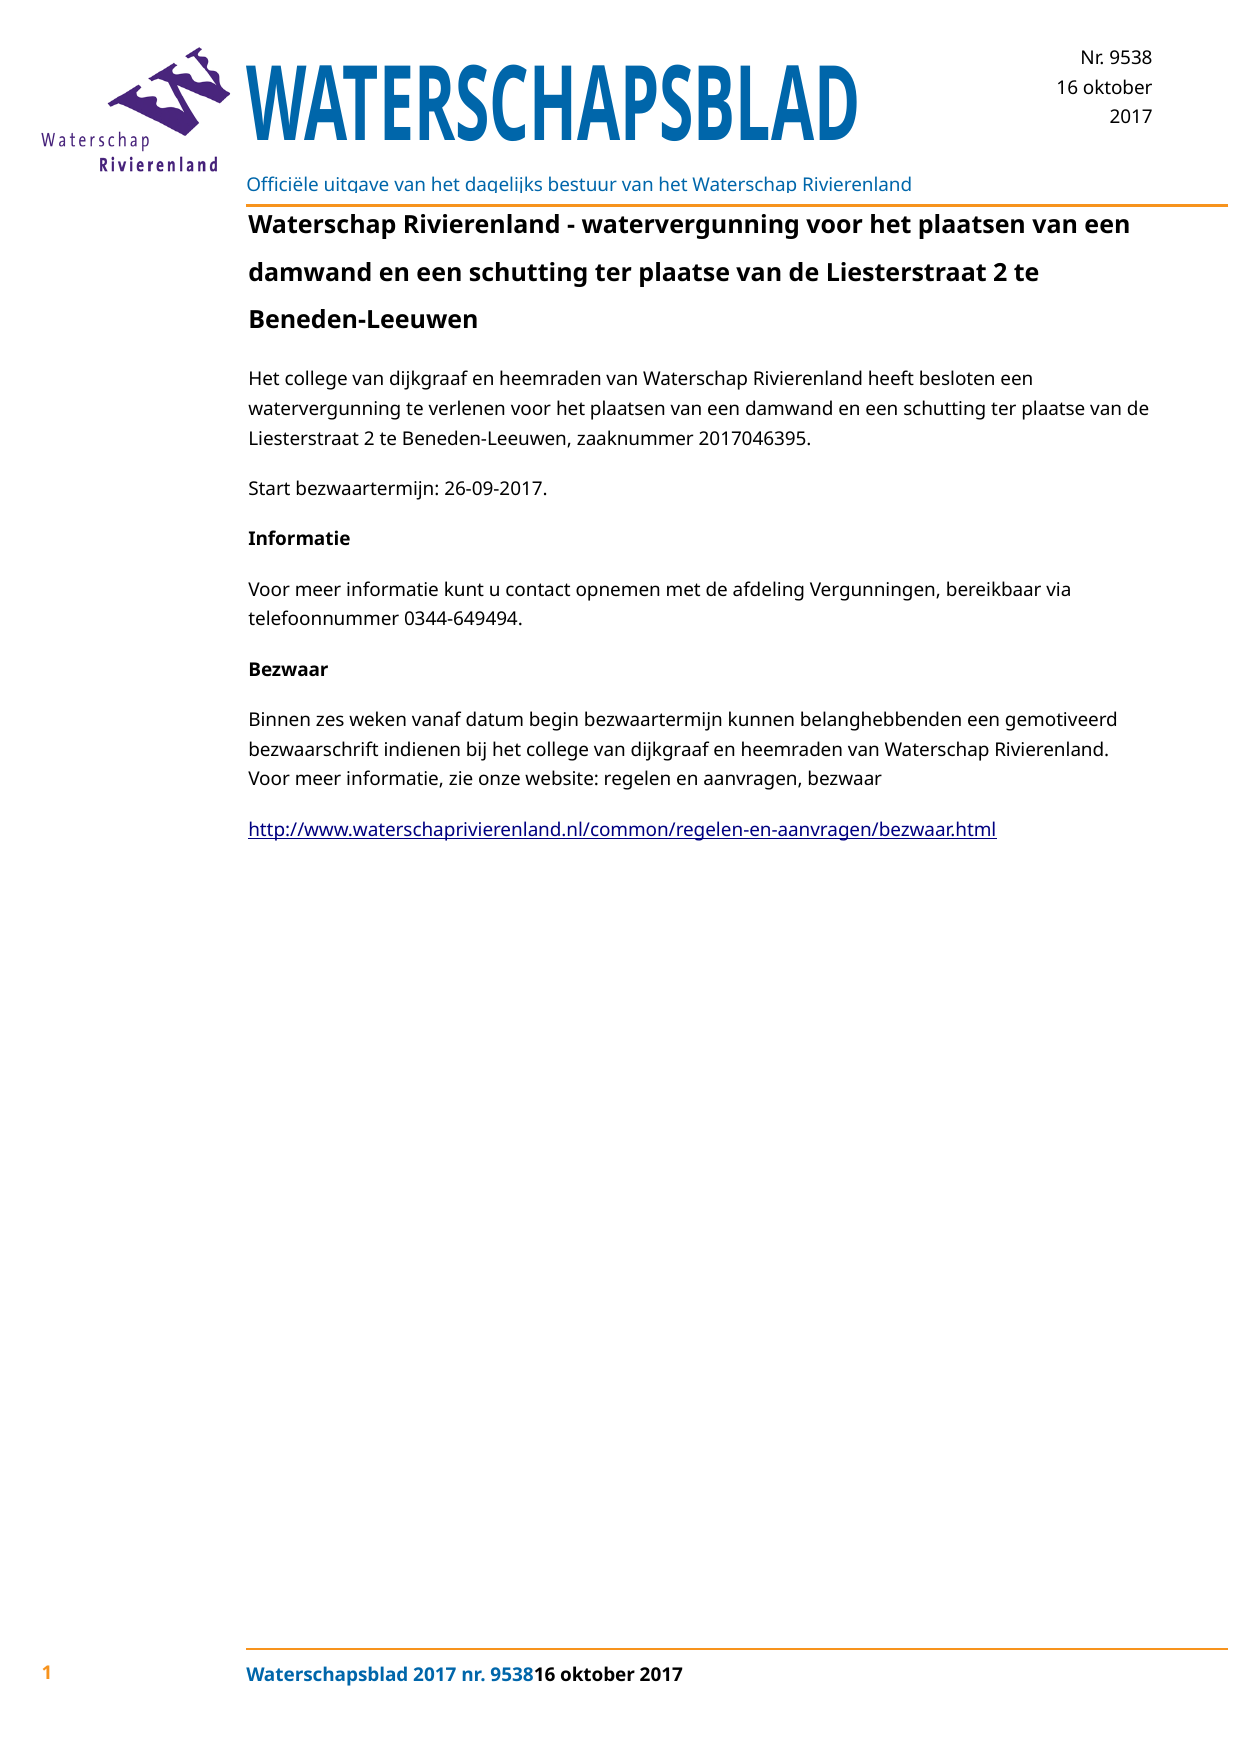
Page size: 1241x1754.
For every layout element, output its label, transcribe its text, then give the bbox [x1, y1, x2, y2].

text Waterschap Rivierenland - watervergunning voor het plaatsen van een damwand en een schutting ter plaatse van de Liesterstraat 2 te Beneden-Leeuwen [248, 207, 1152, 336]
text Bezwaar [248, 656, 1152, 682]
text Binnen zes weken vanaf datum begin bezwaartermijn kunnen belanghebbenden een gemotiveerd bezwaarschrift indienen bij het college van dijkgraaf en heemraden van Waterschap Rivierenland. Voor meer informatie, zie onze website: regelen en aanvragen, bezwaar [248, 706, 1152, 791]
text Voor meer informatie kunt u contact opnemen met de afdeling Vergunningen, bereikbaar via telefoonnummer 0344-649494. [248, 576, 1152, 631]
text Start bezwaartermijn: 26-09-2017. [248, 475, 1152, 501]
text Informatie [248, 526, 1152, 551]
text http://www.waterschaprivierenland.nl/common/regelen-en-aanvragen/bezwaar.html [248, 816, 1152, 842]
text Het college van dijkgraaf en heemraden van Waterschap Rivierenland heeft besloten een watervergunning te verlenen voor het plaatsen van een damwand en een schutting ter plaatse van de Liesterstraat 2 te Beneden-Leeuwen, zaaknummer 2017046395. [248, 366, 1152, 450]
picture [41, 47, 231, 172]
